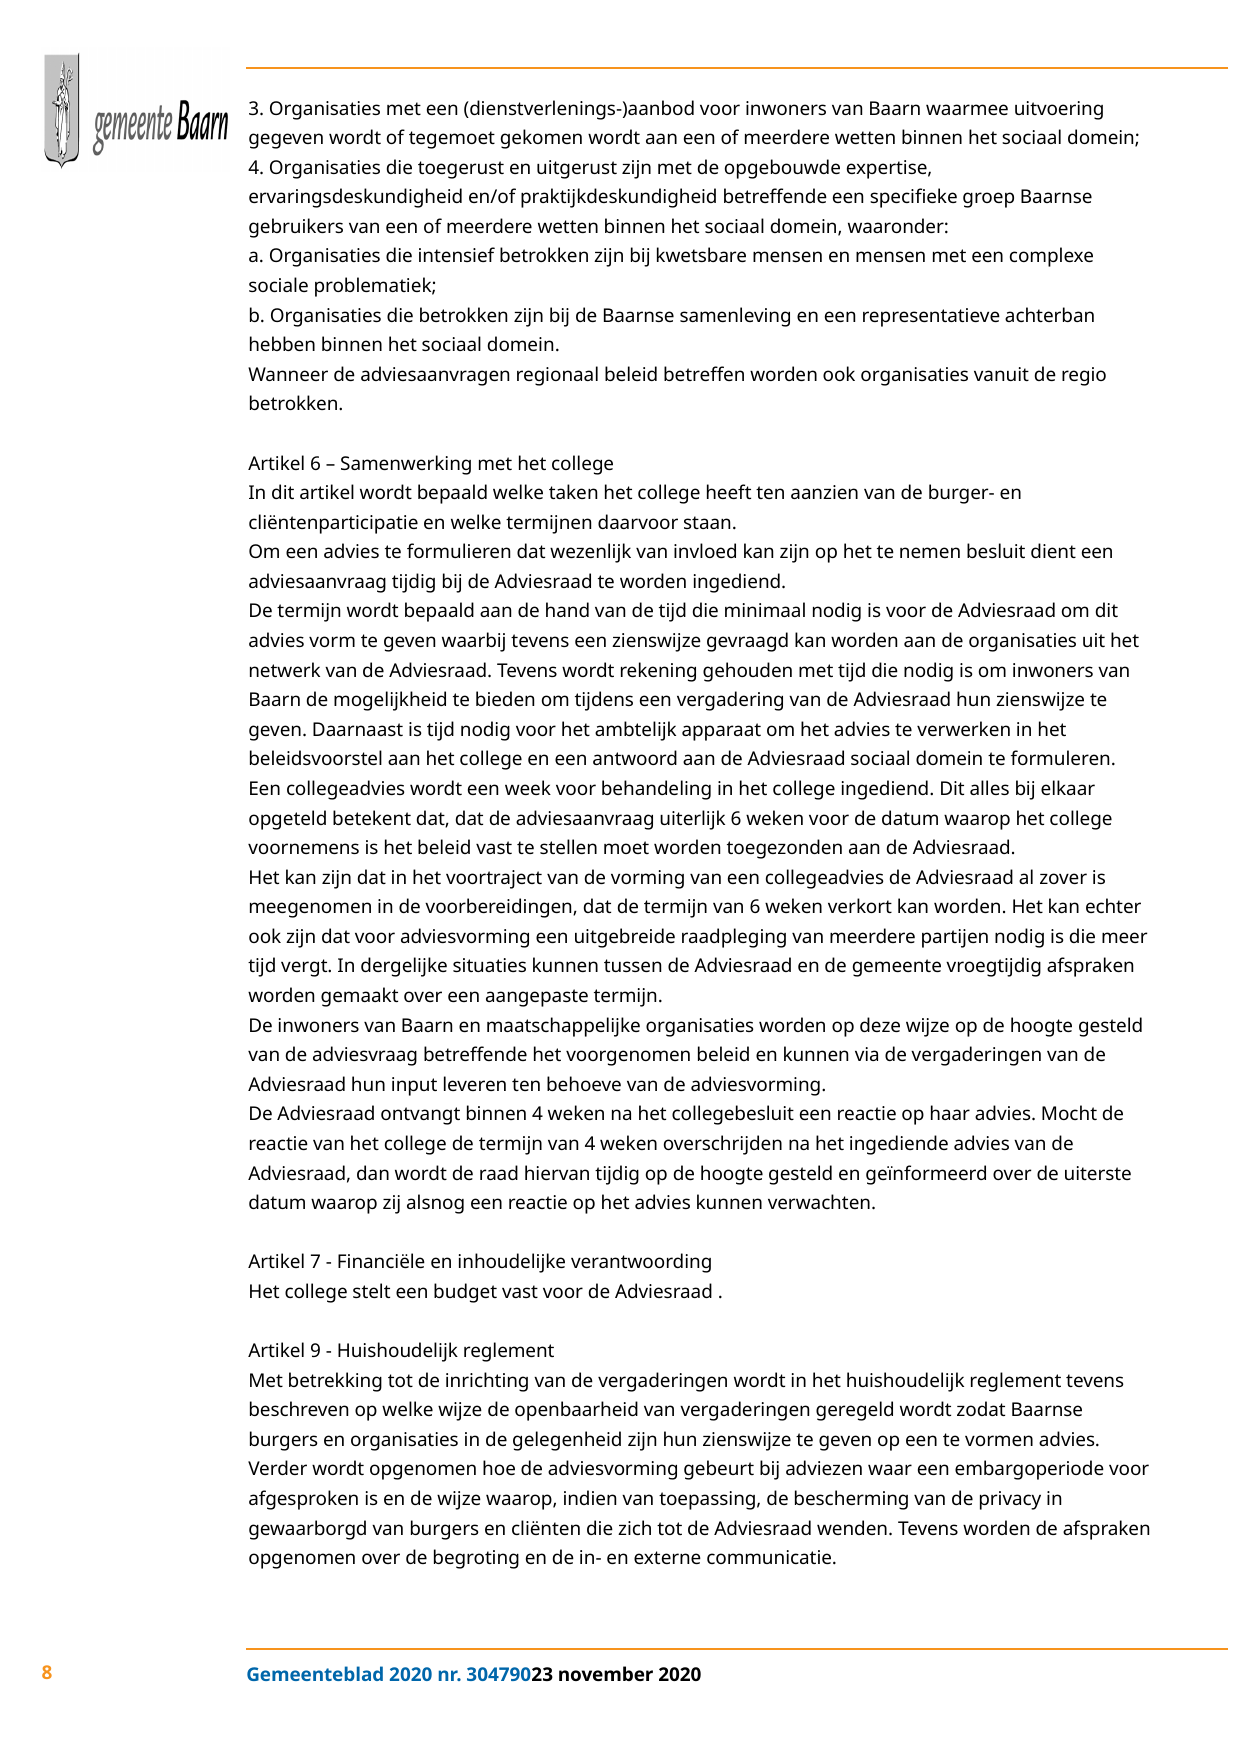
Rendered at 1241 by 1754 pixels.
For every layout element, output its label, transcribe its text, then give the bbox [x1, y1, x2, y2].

text b. Organisaties die betrokken zijn bij de Baarnse samenleving en een representatieve achterban hebben binnen het sociaal domein. [248, 302, 1152, 357]
text a. Organisaties die intensief betrokken zijn bij kwetsbare mensen en mensen met een complexe sociale problematiek; [248, 243, 1152, 298]
text De inwoners van Baarn en maatschappelijke organisaties worden op deze wijze op de hoogte gesteld van de adviesvraag betreffende het voorgenomen beleid en kunnen via de vergaderingen van de Adviesraad hun input leveren ten behoeve van de adviesvorming. [248, 1012, 1152, 1097]
text 3. Organisaties met een (dienstverlenings-)aanbod voor inwoners van Baarn waarmee uitvoering gegeven wordt of tegemoet gekomen wordt aan een of meerdere wetten binnen het sociaal domein; [248, 95, 1152, 150]
text De termijn wordt bepaald aan de hand van de tijd die minimaal nodig is voor de Adviesraad om dit advies vorm te geven waarbij tevens een zienswijze gevraagd kan worden aan de organisaties uit het netwerk van de Adviesraad. Tevens wordt rekening gehouden met tijd die nodig is om inwoners van Baarn de mogelijkheid te bieden om tijdens een vergadering van de Adviesraad hun zienswijze te geven. Daarnaast is tijd nodig voor het ambtelijk apparaat om het advies te verwerken in het beleidsvoorstel aan het college en een antwoord aan de Adviesraad sociaal domein te formuleren. Een collegeadvies wordt een week voor behandeling in het college ingediend. Dit alles bij elkaar opgeteld betekent dat, dat de adviesaanvraag uiterlijk 6 weken voor de datum waarop het college voornemens is het beleid vast te stellen moet worden toegezonden aan de Adviesraad. [248, 598, 1152, 860]
text Het kan zijn dat in het voortraject van de vorming van een collegeadvies de Adviesraad al zover is meegenomen in de voorbereidingen, dat de termijn van 6 weken verkort kan worden. Het kan echter ook zijn dat voor adviesvorming een uitgebreide raadpleging van meerdere partijen nodig is die meer tijd vergt. In dergelijke situaties kunnen tussen de Adviesraad en de gemeente vroegtijdig afspraken worden gemaakt over een aangepaste termijn. [248, 864, 1152, 1008]
text Artikel 9 - Huishoudelijk reglement [248, 1337, 1152, 1363]
text Artikel 7 - Financiële en inhoudelijke verantwoording [248, 1248, 1152, 1274]
text Het college stelt een budget vast voor de Adviesraad . [248, 1278, 1152, 1304]
text 4. Organisaties die toegerust en uitgerust zijn met de opgebouwde expertise, ervaringsdeskundigheid en/of praktijkdeskundigheid betreffende een specifieke groep Baarnse gebruikers van een of meerdere wetten binnen het sociaal domein, waaronder: [248, 154, 1152, 239]
text De Adviesraad ontvangt binnen 4 weken na het collegebesluit een reactie op haar advies. Mocht de reactie van het college de termijn van 4 weken overschrijden na het ingediende advies van de Adviesraad, dan wordt de raad hiervan tijdig op de hoogte gesteld en geïnformeerd over de uiterste datum waarop zij alsnog een reactie op het advies kunnen verwachten. [248, 1101, 1152, 1215]
text Met betrekking tot de inrichting van de vergaderingen wordt in het huishoudelijk reglement tevens beschreven op welke wijze de openbaarheid van vergaderingen geregeld wordt zodat Baarnse burgers en organisaties in de gelegenheid zijn hun zienswijze te geven op een te vormen advies. Verder wordt opgenomen hoe de adviesvorming gebeurt bij adviezen waar een embargoperiode voor afgesproken is en de wijze waarop, indien van toepassing, de bescherming van de privacy in gewaarborgd van burgers en cliënten die zich tot de Adviesraad wenden. Tevens worden de afspraken opgenomen over de begroting en de in- en externe communicatie. [248, 1367, 1152, 1570]
text In dit artikel wordt bepaald welke taken het college heeft ten aanzien van de burger- en cliëntenparticipatie en welke termijnen daarvoor staan. [248, 479, 1152, 535]
text Om een advies te formulieren dat wezenlijk van invloed kan zijn op het te nemen besluit dient een adviesaanvraag tijdig bij de Adviesraad te worden ingediend. [248, 538, 1152, 594]
text Artikel 6 – Samenwerking met het college [248, 450, 1152, 476]
picture [41, 47, 231, 172]
text Wanneer de adviesaanvragen regionaal beleid betreffen worden ook organisaties vanuit de regio betrokken. [248, 361, 1152, 416]
